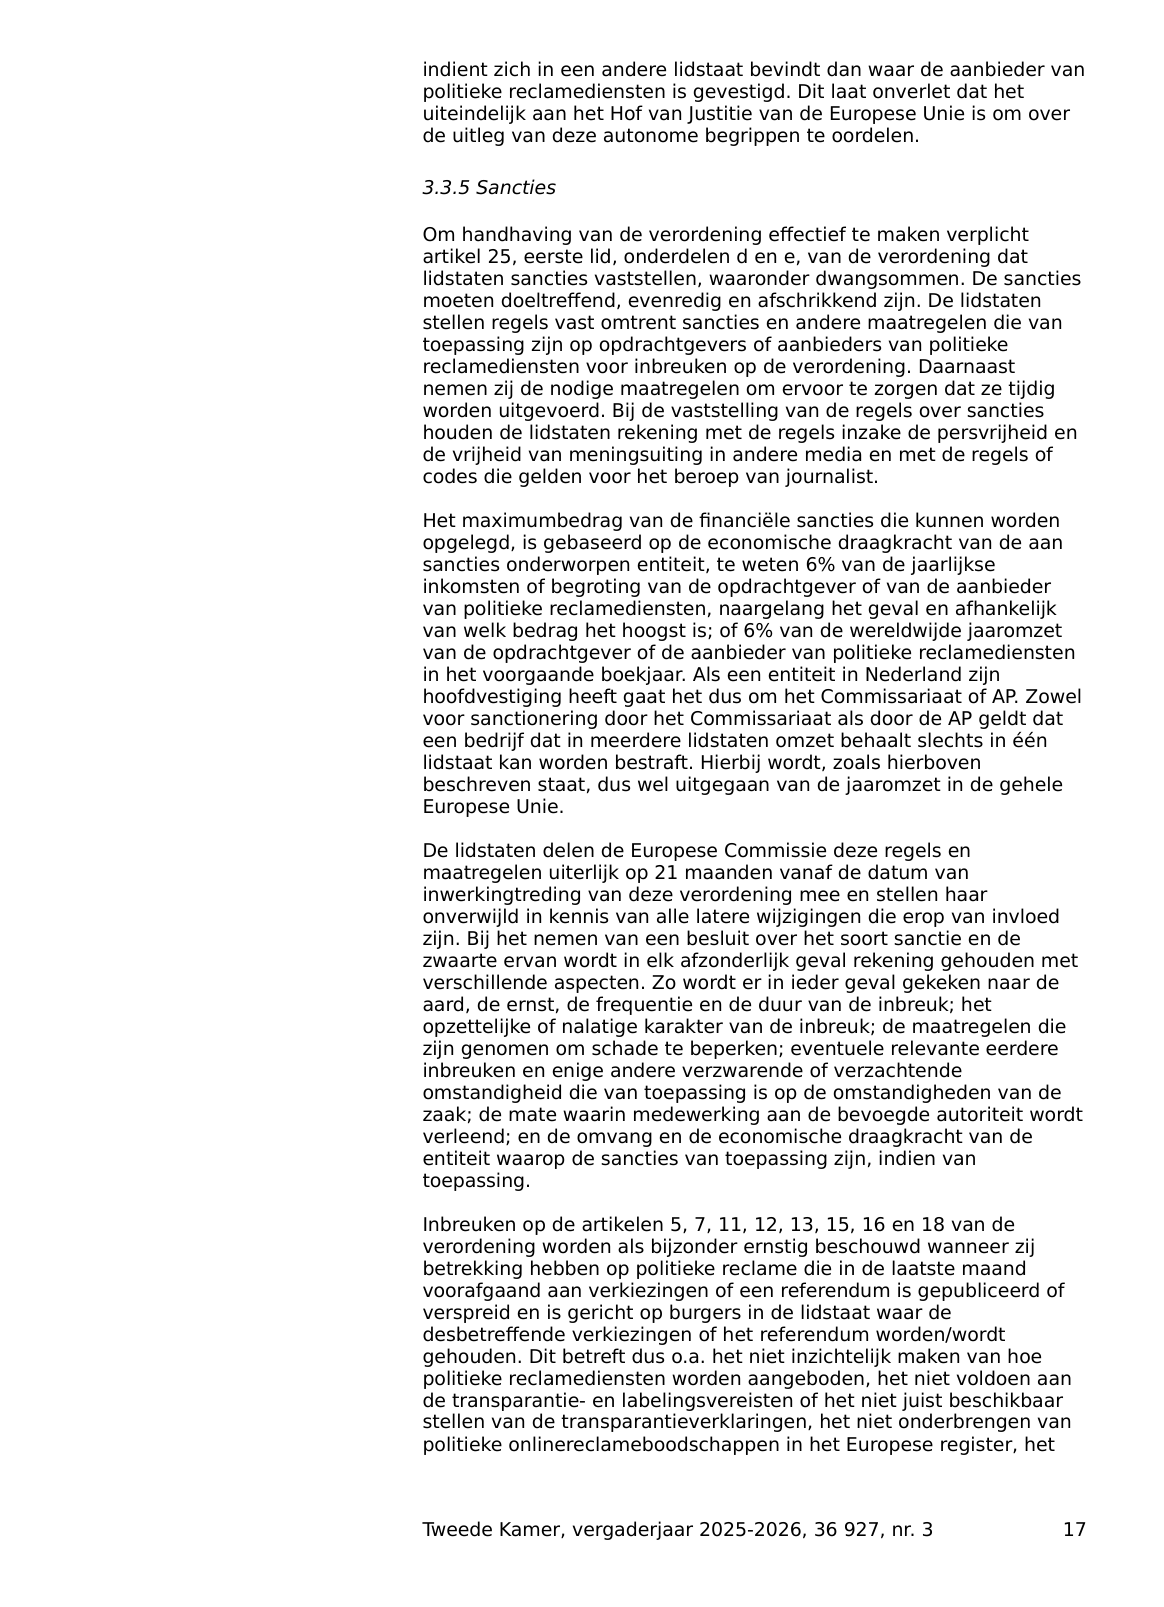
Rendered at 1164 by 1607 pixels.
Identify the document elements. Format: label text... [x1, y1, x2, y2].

text De lidstaten delen de Europese Commissie deze regels en maatregelen uiterlijk op 21 maanden vanaf de datum van inwerkingtreding van deze verordening mee en stellen haar onverwijld in kennis van alle latere wijzigingen die erop van invloed zijn. Bij het nemen van een besluit over het soort sanctie en de zwaarte ervan wordt in elk afzonderlijk geval rekening gehouden met verschillende aspecten. Zo wordt er in ieder geval gekeken naar de aard, de ernst, de frequentie en de duur van de inbreuk; het opzettelijke of nalatige karakter van de inbreuk; de maatregelen die zijn genomen om schade te beperken; eventuele relevante eerdere inbreuken en enige andere verzwarende of verzachtende omstandigheid die van toepassing is op de omstandigheden van de zaak; de mate waarin medewerking aan de bevoegde autoriteit wordt verleend; en de omvang en de economische draagkracht van de entiteit waarop de sancties van toepassing zijn, indien van toepassing. [422, 840, 1087, 1191]
subtitle 3.3.5 Sancties [422, 177, 1087, 199]
text indient zich in een andere lidstaat bevindt dan waar de aanbieder van politieke reclamediensten is gevestigd. Dit laat onverlet dat het uiteindelijk aan het Hof van Justitie van de Europese Unie is om over de uitleg van deze autonome begrippen te oordelen. [422, 59, 1087, 147]
text Het maximumbedrag van de financiële sancties die kunnen worden opgelegd, is gebaseerd op de economische draagkracht van de aan sancties onderworpen entiteit, te weten 6% van de jaarlijkse inkomsten of begroting van de opdrachtgever of van de aanbieder van politieke reclamediensten, naargelang het geval en afhankelijk van welk bedrag het hoogst is; of 6% van de wereldwijde jaaromzet van de opdrachtgever of de aanbieder van politieke reclamediensten in het voorgaande boekjaar. Als een entiteit in Nederland zijn hoofdvestiging heeft gaat het dus om het Commissariaat of AP. Zowel voor sanctionering door het Commissariaat als door de AP geldt dat een bedrijf dat in meerdere lidstaten omzet behaalt slechts in één lidstaat kan worden bestraft. Hierbij wordt, zoals hierboven beschreven staat, dus wel uitgegaan van de jaaromzet in de gehele Europese Unie. [422, 510, 1087, 818]
text Om handhaving van de verordening effectief te maken verplicht artikel 25, eerste lid, onderdelen d en e, van de verordening dat lidstaten sancties vaststellen, waaronder dwangsommen. De sancties moeten doeltreffend, evenredig en afschrikkend zijn. De lidstaten stellen regels vast omtrent sancties en andere maatregelen die van toepassing zijn op opdrachtgevers of aanbieders van politieke reclamediensten voor inbreuken op de verordening. Daarnaast nemen zij de nodige maatregelen om ervoor te zorgen dat ze tijdig worden uitgevoerd. Bij de vaststelling van de regels over sancties houden de lidstaten rekening met de regels inzake de persvrijheid en de vrijheid van meningsuiting in andere media en met de regels of codes die gelden voor het beroep van journalist. [422, 224, 1087, 488]
text Inbreuken op de artikelen 5, 7, 11, 12, 13, 15, 16 en 18 van de verordening worden als bijzonder ernstig beschouwd wanneer zij betrekking hebben op politieke reclame die in de laatste maand voorafgaand aan verkiezingen of een referendum is gepubliceerd of verspreid en is gericht op burgers in de lidstaat waar de desbetreffende verkiezingen of het referendum worden/wordt gehouden. Dit betreft dus o.a. het niet inzichtelijk maken van hoe politieke reclamediensten worden aangeboden, het niet voldoen aan de transparantie- en labelingsvereisten of het niet juist beschikbaar stellen van de transparantieverklaringen, het niet onderbrengen van politieke onlinereclameboodschappen in het Europese register, het [422, 1214, 1087, 1455]
